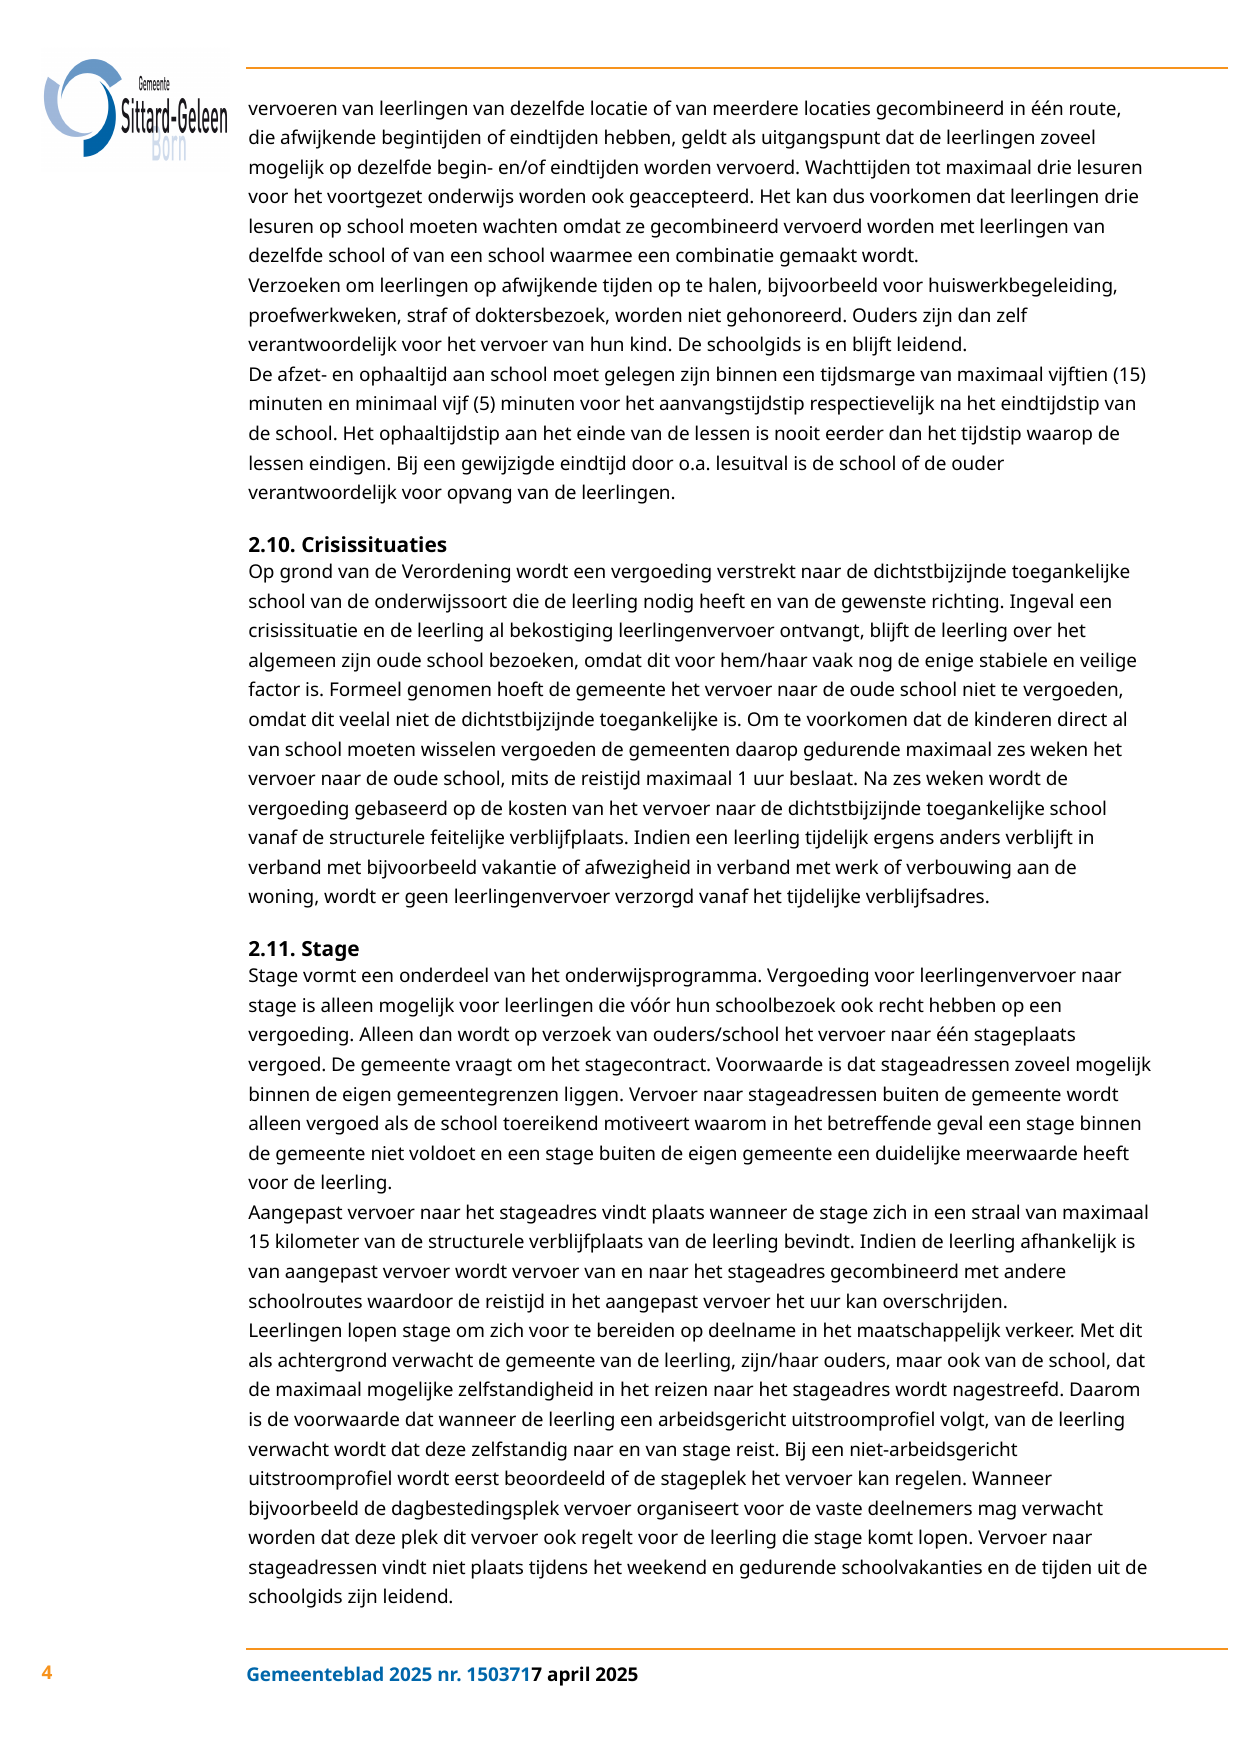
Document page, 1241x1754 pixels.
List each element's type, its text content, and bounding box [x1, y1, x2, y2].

text 2.10. Crisissituaties [248, 530, 1152, 558]
text Op grond van de Verordening wordt een vergoeding verstrekt naar de dichtstbijzijnde toegankelijke school van de onderwijssoort die de leerling nodig heeft en van de gewenste richting. Ingeval een crisissituatie en de leerling al bekostiging leerlingenvervoer ontvangt, blijft de leerling over het algemeen zijn oude school bezoeken, omdat dit voor hem/haar vaak nog de enige stabiele en veilige factor is. Formeel genomen hoeft de gemeente het vervoer naar de oude school niet te vergoeden, omdat dit veelal niet de dichtstbijzijnde toegankelijke is. Om te voorkomen dat de kinderen direct al van school moeten wisselen vergoeden de gemeenten daarop gedurende maximaal zes weken het vervoer naar de oude school, mits de reistijd maximaal 1 uur beslaat. Na zes weken wordt de vergoeding gebaseerd op de kosten van het vervoer naar de dichtstbijzijnde toegankelijke school vanaf de structurele feitelijke verblijfplaats. Indien een leerling tijdelijk ergens anders verblijft in verband met bijvoorbeeld vakantie of afwezigheid in verband met werk of verbouwing aan de woning, wordt er geen leerlingenvervoer verzorgd vanaf het tijdelijke verblijfsadres. [248, 558, 1152, 909]
text Verzoeken om leerlingen op afwijkende tijden op te halen, bijvoorbeeld voor huiswerkbegeleiding, proefwerkweken, straf of doktersbezoek, worden niet gehonoreerd. Ouders zijn dan zelf verantwoordelijk voor het vervoer van hun kind. De schoolgids is en blijft leidend. [248, 272, 1152, 357]
picture [41, 47, 231, 172]
text De afzet- en ophaaltijd aan school moet gelegen zijn binnen een tijdsmarge van maximaal vijftien (15) minuten en minimaal vijf (5) minuten voor het aanvangstijdstip respectievelijk na het eindtijdstip van de school. Het ophaaltijdstip aan het einde van de lessen is nooit eerder dan het tijdstip waarop de lessen eindigen. Bij een gewijzigde eindtijd door o.a. lesuitval is de school of de ouder verantwoordelijk voor opvang van de leerlingen. [248, 361, 1152, 505]
text 2.11. Stage [248, 934, 1152, 962]
text vervoeren van leerlingen van dezelfde locatie of van meerdere locaties gecombineerd in één route, die afwijkende begintijden of eindtijden hebben, geldt als uitgangspunt dat de leerlingen zoveel mogelijk op dezelfde begin- en/of eindtijden worden vervoerd. Wachttijden tot maximaal drie lesuren voor het voortgezet onderwijs worden ook geaccepteerd. Het kan dus voorkomen dat leerlingen drie lesuren op school moeten wachten omdat ze gecombineerd vervoerd worden met leerlingen van dezelfde school of van een school waarmee een combinatie gemaakt wordt. [248, 95, 1152, 268]
text Stage vormt een onderdeel van het onderwijsprogramma. Vergoeding voor leerlingenvervoer naar stage is alleen mogelijk voor leerlingen die vóór hun schoolbezoek ook recht hebben op een vergoeding. Alleen dan wordt op verzoek van ouders/school het vervoer naar één stageplaats vergoed. De gemeente vraagt om het stagecontract. Voorwaarde is dat stageadressen zoveel mogelijk binnen de eigen gemeentegrenzen liggen. Vervoer naar stageadressen buiten de gemeente wordt alleen vergoed als de school toereikend motiveert waarom in het betreffende geval een stage binnen de gemeente niet voldoet en een stage buiten de eigen gemeente een duidelijke meerwaarde heeft voor de leerling. [248, 962, 1152, 1195]
text Aangepast vervoer naar het stageadres vindt plaats wanneer de stage zich in een straal van maximaal 15 kilometer van de structurele verblijfplaats van de leerling bevindt. Indien de leerling afhankelijk is van aangepast vervoer wordt vervoer van en naar het stageadres gecombineerd met andere schoolroutes waardoor de reistijd in het aangepast vervoer het uur kan overschrijden. [248, 1199, 1152, 1314]
text Leerlingen lopen stage om zich voor te bereiden op deelname in het maatschappelijk verkeer. Met dit als achtergrond verwacht de gemeente van de leerling, zijn/haar ouders, maar ook van de school, dat de maximaal mogelijke zelfstandigheid in het reizen naar het stageadres wordt nagestreefd. Daarom is de voorwaarde dat wanneer de leerling een arbeidsgericht uitstroomprofiel volgt, van de leerling verwacht wordt dat deze zelfstandig naar en van stage reist. Bij een niet-arbeidsgericht uitstroomprofiel wordt eerst beoordeeld of de stageplek het vervoer kan regelen. Wanneer bijvoorbeeld de dagbestedingsplek vervoer organiseert voor de vaste deelnemers mag verwacht worden dat deze plek dit vervoer ook regelt voor de leerling die stage komt lopen. Vervoer naar stageadressen vindt niet plaats tijdens het weekend en gedurende schoolvakanties en de tijden uit de schoolgids zijn leidend. [248, 1317, 1152, 1609]
